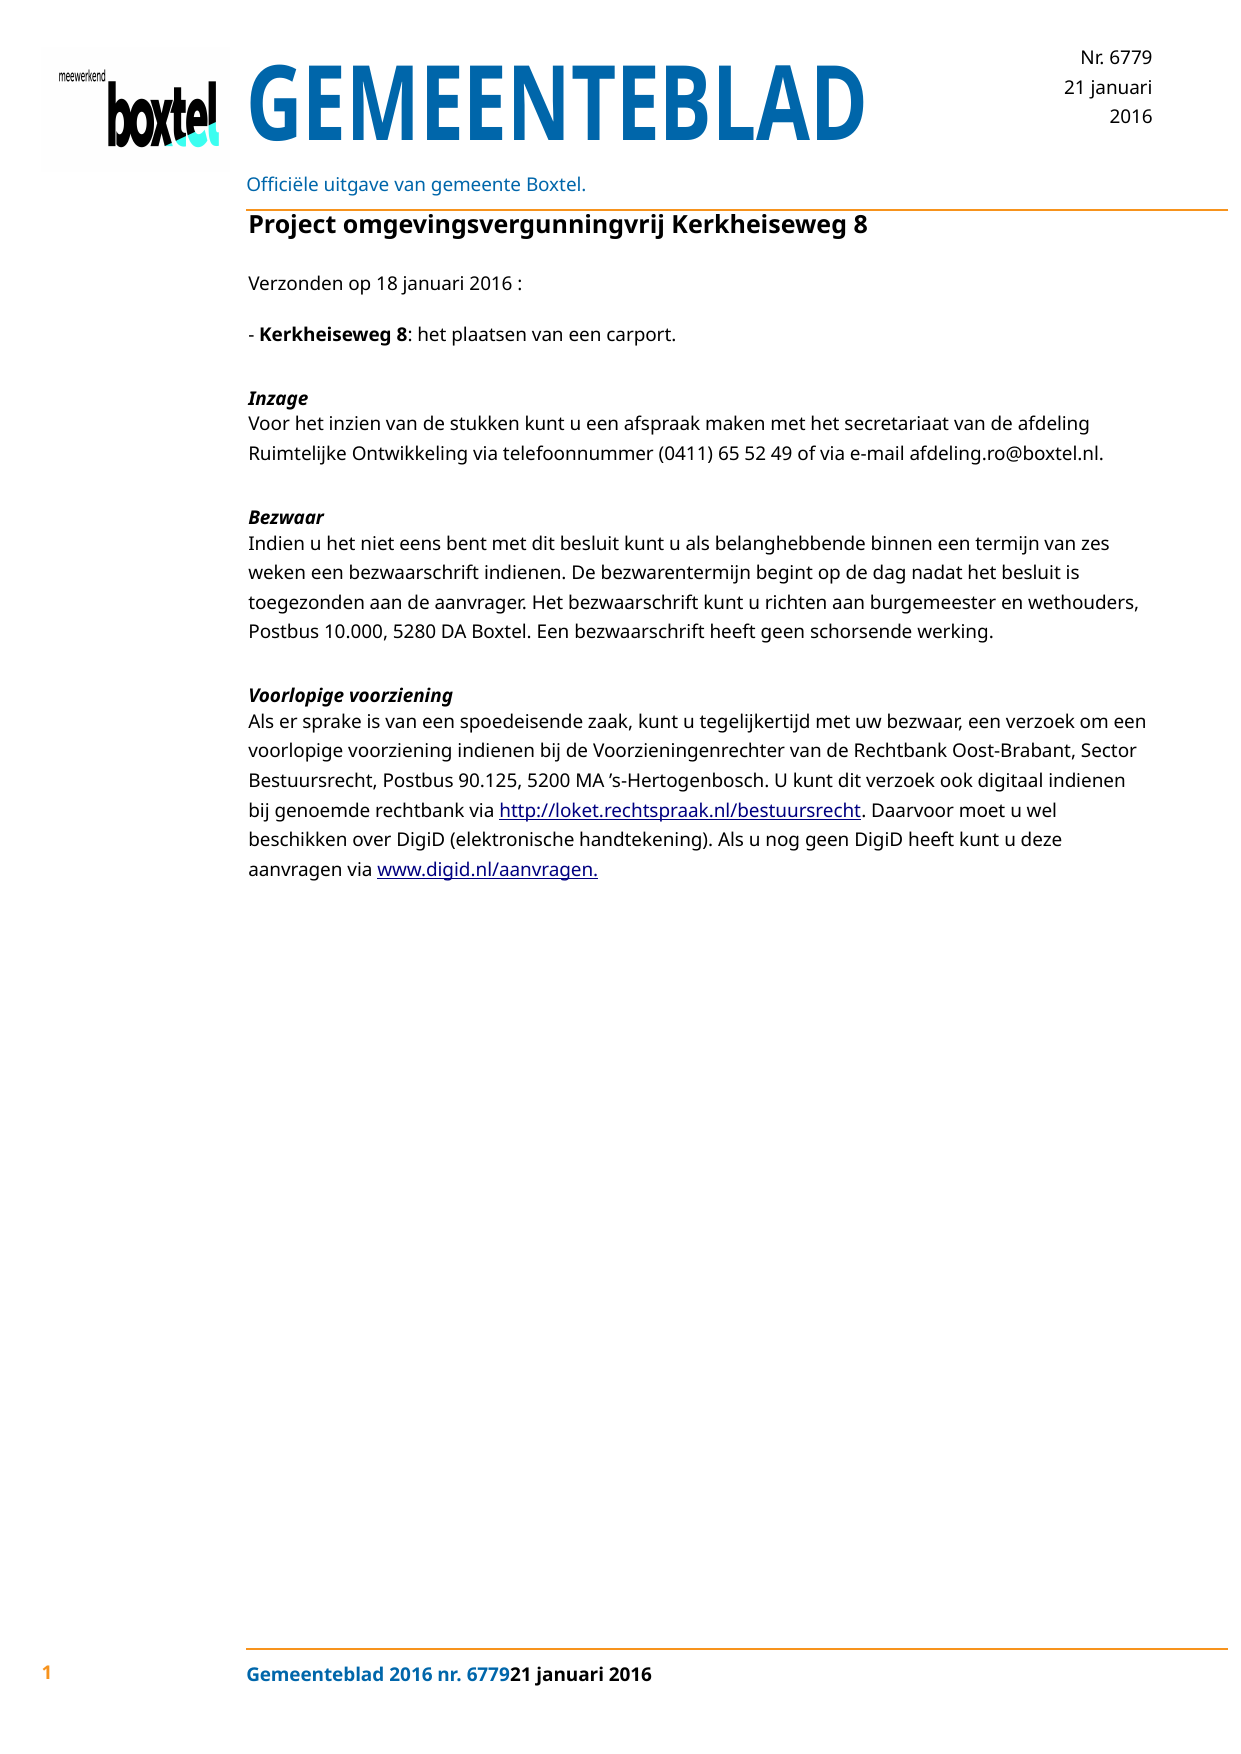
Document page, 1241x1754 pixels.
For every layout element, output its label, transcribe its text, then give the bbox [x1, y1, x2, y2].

text Project omgevingsvergunningvrij Kerkheiseweg 8 [248, 211, 1152, 241]
text Indien u het niet eens bent met dit besluit kunt u als belanghebbende binnen een termijn van zes weken een bezwaarschrift indienen. De bezwarentermijn begint op de dag nadat het besluit is toegezonden aan de aanvrager. Het bezwaarschrift kunt u richten aan burgemeester en wethouders, Postbus 10.000, 5280 DA Boxtel. Een bezwaarschrift heeft geen schorsende werking. [248, 530, 1152, 644]
text - Kerkheiseweg 8: het plaatsen van een carport. [248, 321, 1152, 346]
text Als er sprake is van een spoedeisende zaak, kunt u tegelijkertijd met uw bezwaar, een verzoek om een voorlopige voorziening indienen bij de Voorzieningenrechter van de Rechtbank Oost-Brabant, Sector Bestuursrecht, Postbus 90.125, 5200 MA ’s-Hertogenbosch. U kunt dit verzoek ook digitaal indienen bij genoemde rechtbank via http://loket.rechtspraak.nl/bestuursrecht. Daarvoor moet u wel beschikken over DigiD (elektronische handtekening). Als u nog geen DigiD heeft kunt u deze aanvragen via www.digid.nl/aanvragen. [248, 708, 1152, 882]
text Bezwaar [248, 504, 1152, 530]
text Voorlopige voorziening [248, 682, 1152, 708]
text Voor het inzien van de stukken kunt u een afspraak maken met het secretariaat van de afdeling Ruimtelijke Ontwikkeling via telefoonnummer (0411) 65 52 49 of via e-mail afdeling.ro@boxtel.nl. [248, 410, 1152, 466]
text Verzonden op 18 januari 2016 : [248, 270, 1152, 296]
text Inzage [248, 385, 1152, 410]
picture [41, 47, 231, 172]
